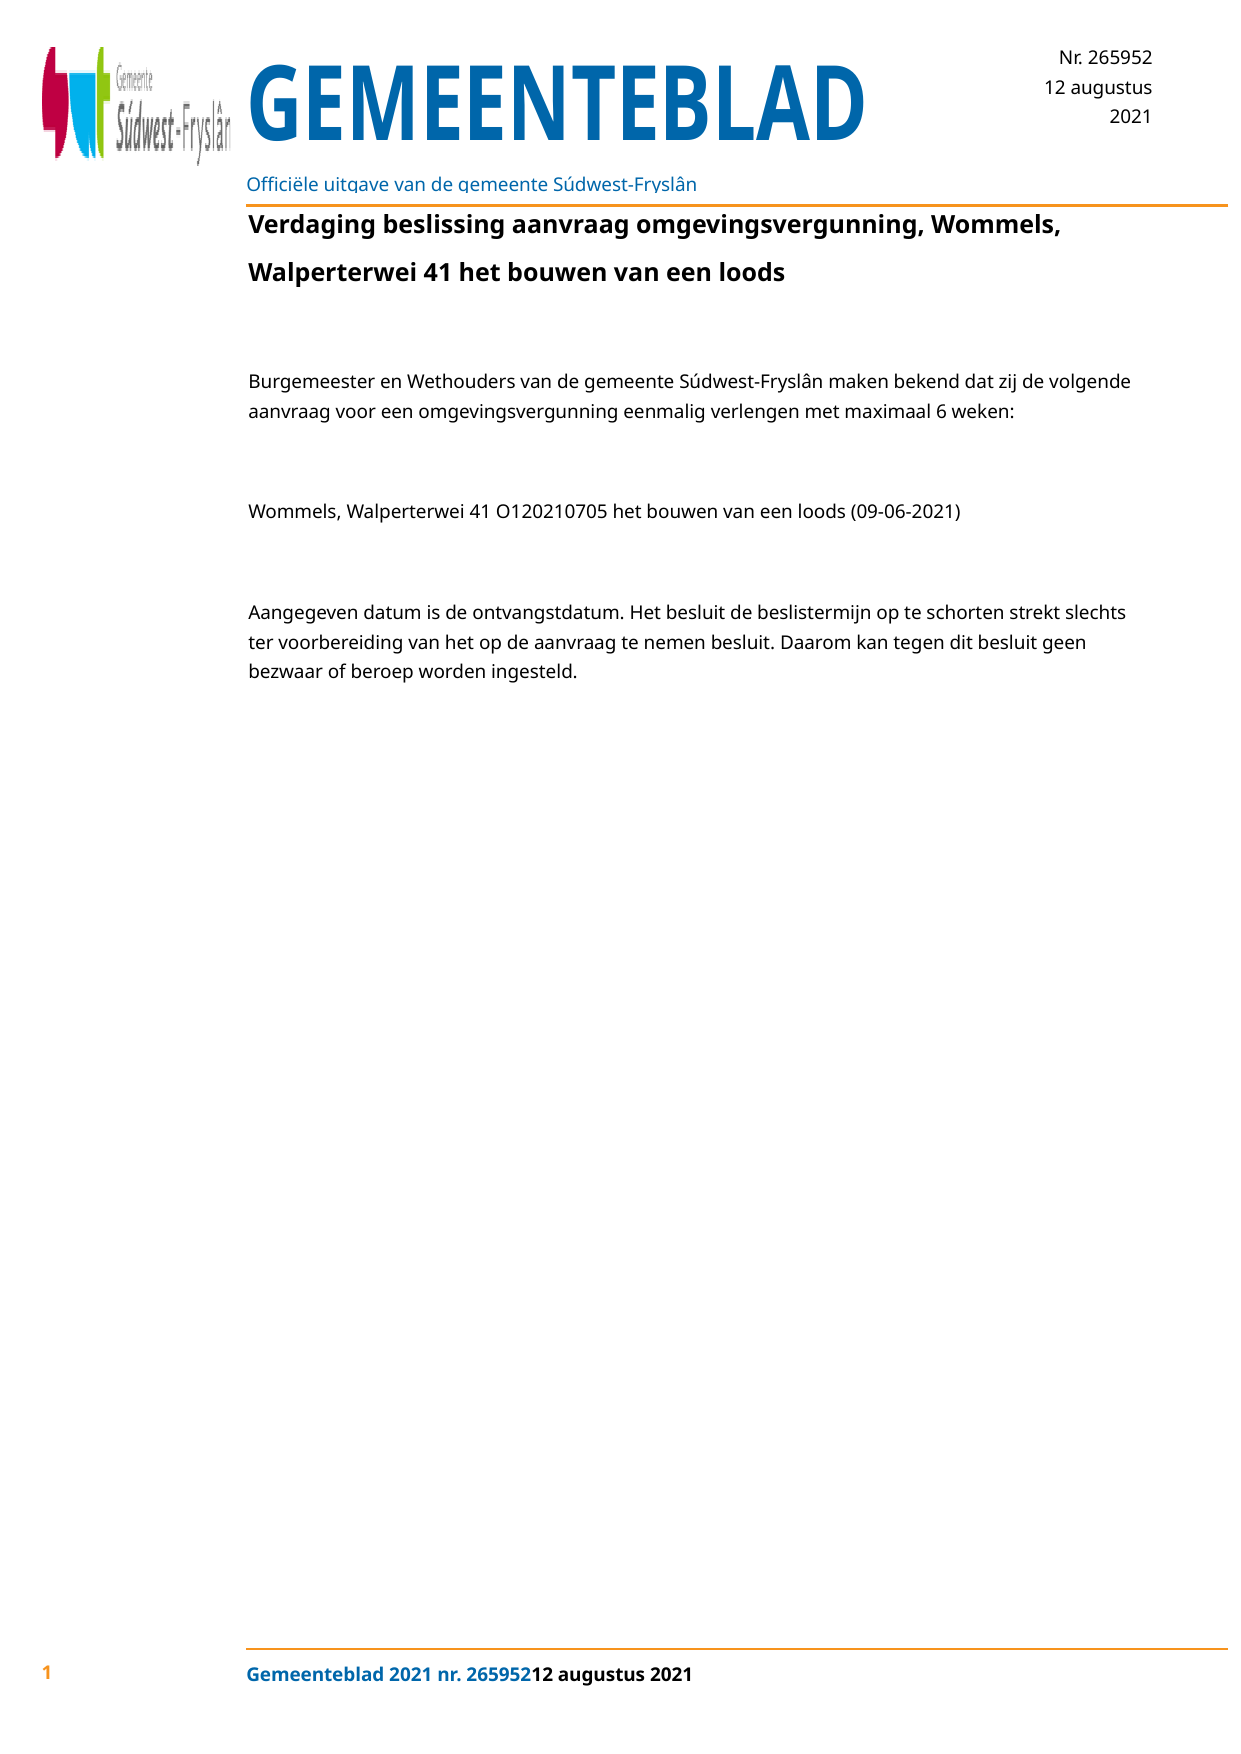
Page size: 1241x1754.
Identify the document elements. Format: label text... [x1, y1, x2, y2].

text Wommels, Walperterwei 41 O120210705 het bouwen van een loods (09-06-2021) [248, 499, 1152, 524]
text Verdaging beslissing aanvraag omgevingsvergunning, Wommels, Walperterwei 41 het bouwen van een loods [248, 207, 1152, 288]
text Burgemeester en Wethouders van de gemeente Súdwest-Fryslân maken bekend dat zij de volgende aanvraag voor een omgevingsvergunning eenmalig verlengen met maximaal 6 weken: [248, 368, 1152, 424]
text Aangegeven datum is de ontvangstdatum. Het besluit de beslistermijn op te schorten strekt slechts ter voorbereiding van het op de aanvraag te nemen besluit. Daarom kan tegen dit besluit geen bezwaar of beroep worden ingesteld. [248, 599, 1152, 684]
picture [41, 47, 231, 172]
